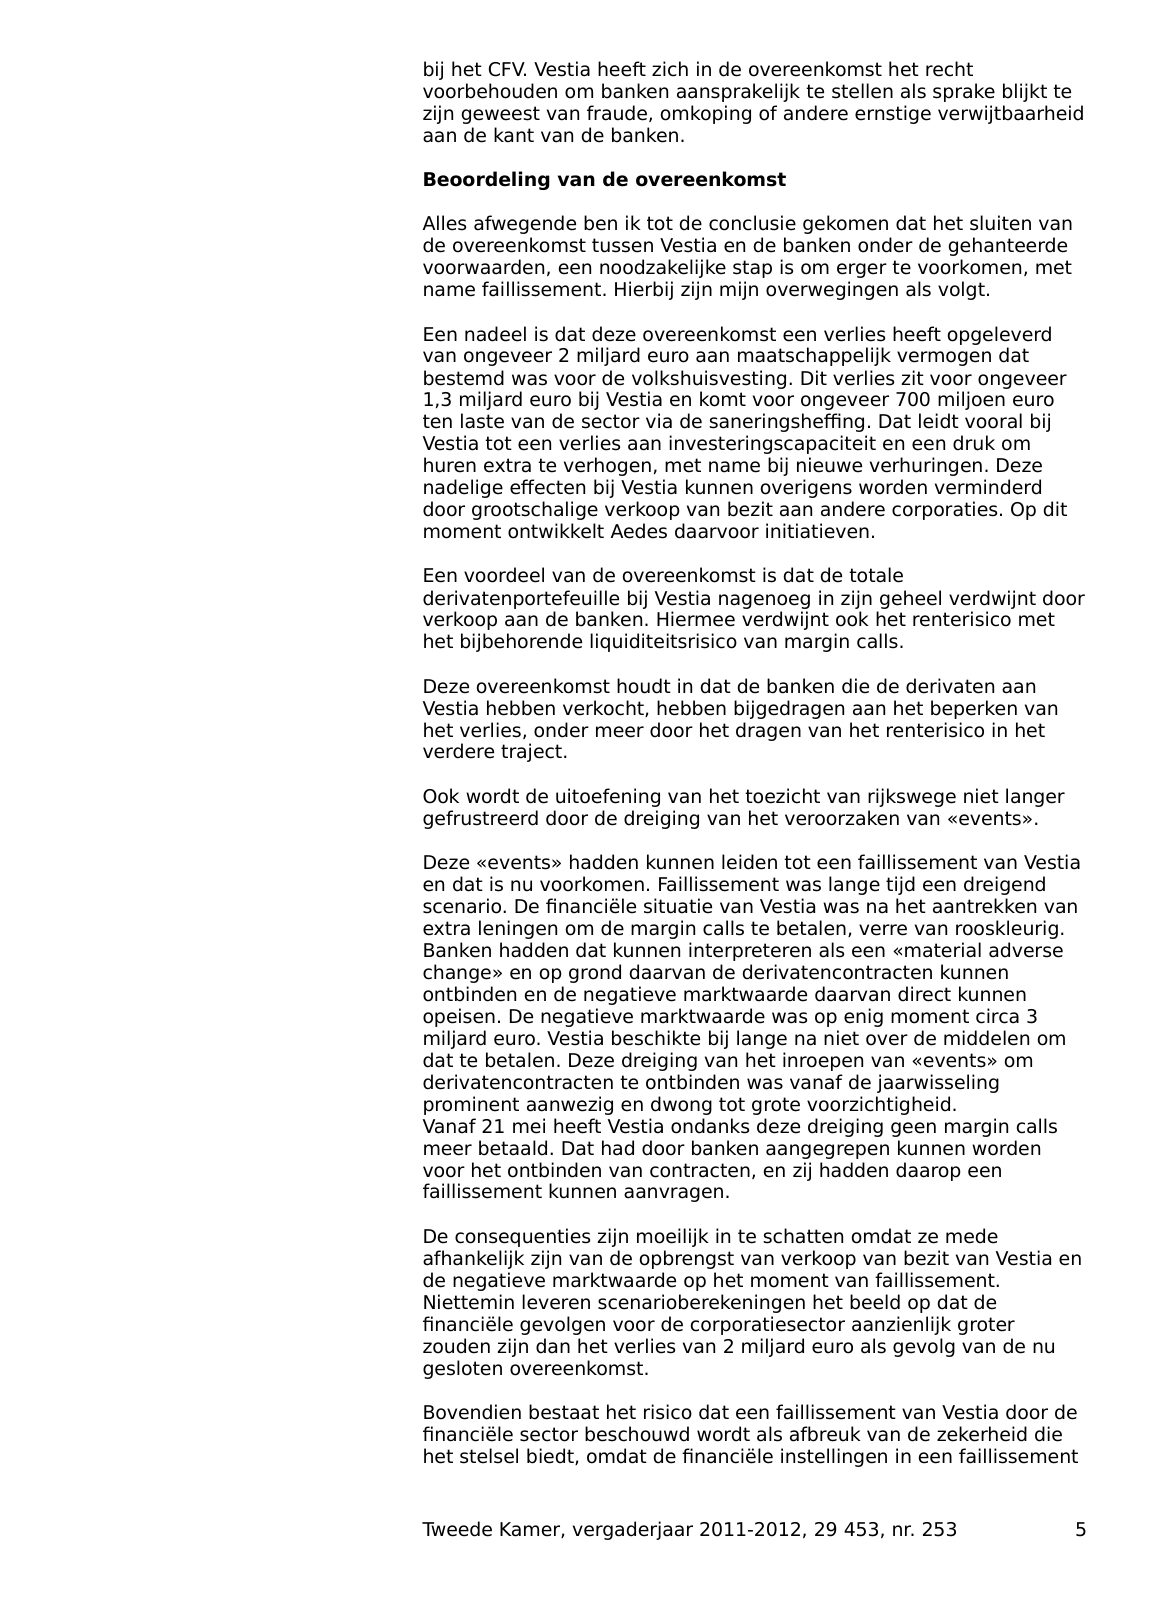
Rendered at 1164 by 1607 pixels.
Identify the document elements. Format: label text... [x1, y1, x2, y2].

subtitle Beoordeling van de overeenkomst [422, 169, 1087, 191]
text Vanaf 21 mei heeft Vestia ondanks deze dreiging geen margin calls meer betaald. Dat had door banken aangegrepen kunnen worden voor het ontbinden van contracten, en zij hadden daarop een faillissement kunnen aanvragen. [422, 1116, 1087, 1203]
text Bovendien bestaat het risico dat een faillissement van Vestia door de financiële sector beschouwd wordt als afbreuk van de zekerheid die het stelsel biedt, omdat de financiële instellingen in een faillissement [422, 1402, 1087, 1468]
text Deze overeenkomst houdt in dat de banken die de derivaten aan Vestia hebben verkocht, hebben bijgedragen aan het beperken van het verlies, onder meer door het dragen van het renterisico in het verdere traject. [422, 676, 1087, 763]
text Een nadeel is dat deze overeenkomst een verlies heeft opgeleverd van ongeveer 2 miljard euro aan maatschappelijk vermogen dat bestemd was voor de volkshuisvesting. Dit verlies zit voor ongeveer 1,3 miljard euro bij Vestia en komt voor ongeveer 700 miljoen euro ten laste van de sector via de saneringsheffing. Dat leidt vooral bij Vestia tot een verlies aan investeringscapaciteit en een druk om huren extra te verhogen, met name bij nieuwe verhuringen. Deze nadelige effecten bij Vestia kunnen overigens worden verminderd door grootschalige verkoop van bezit aan andere corporaties. Op dit moment ontwikkelt Aedes daarvoor initiatieven. [422, 323, 1087, 543]
text Deze «events» hadden kunnen leiden tot een faillissement van Vestia en dat is nu voorkomen. Faillissement was lange tijd een dreigend scenario. De financiële situatie van Vestia was na het aantrekken van extra leningen om de margin calls te betalen, verre van rooskleurig. Banken hadden dat kunnen interpreteren als een «material adverse change» en op grond daarvan de derivatencontracten kunnen ontbinden en de negatieve marktwaarde daarvan direct kunnen opeisen. De negatieve marktwaarde was op enig moment circa 3 miljard euro. Vestia beschikte bij lange na niet over de middelen om dat te betalen. Deze dreiging van het inroepen van «events» om derivatencontracten te ontbinden was vanaf de jaarwisseling prominent aanwezig en dwong tot grote voorzichtigheid. [422, 852, 1087, 1116]
text Ook wordt de uitoefening van het toezicht van rijkswege niet langer gefrustreerd door de dreiging van het veroorzaken van «events». [422, 786, 1087, 829]
text Alles afwegende ben ik tot de conclusie gekomen dat het sluiten van de overeenkomst tussen Vestia en de banken onder de gehanteerde voorwaarden, een noodzakelijke stap is om erger te voorkomen, met name faillissement. Hierbij zijn mijn overwegingen als volgt. [422, 213, 1087, 301]
text Een voordeel van de overeenkomst is dat de totale derivatenportefeuille bij Vestia nagenoeg in zijn geheel verdwijnt door verkoop aan de banken. Hiermee verdwijnt ook het renterisico met het bijbehorende liquiditeitsrisico van margin calls. [422, 565, 1087, 653]
text De consequenties zijn moeilijk in te schatten omdat ze mede afhankelijk zijn van de opbrengst van verkoop van bezit van Vestia en de negatieve marktwaarde op het moment van faillissement. Niettemin leveren scenarioberekeningen het beeld op dat de financiële gevolgen voor de corporatiesector aanzienlijk groter zouden zijn dan het verlies van 2 miljard euro als gevolg van de nu gesloten overeenkomst. [422, 1226, 1087, 1379]
text bij het CFV. Vestia heeft zich in de overeenkomst het recht voorbehouden om banken aansprakelijk te stellen als sprake blijkt te zijn geweest van fraude, omkoping of andere ernstige verwijtbaarheid aan de kant van de banken. [422, 59, 1087, 147]
